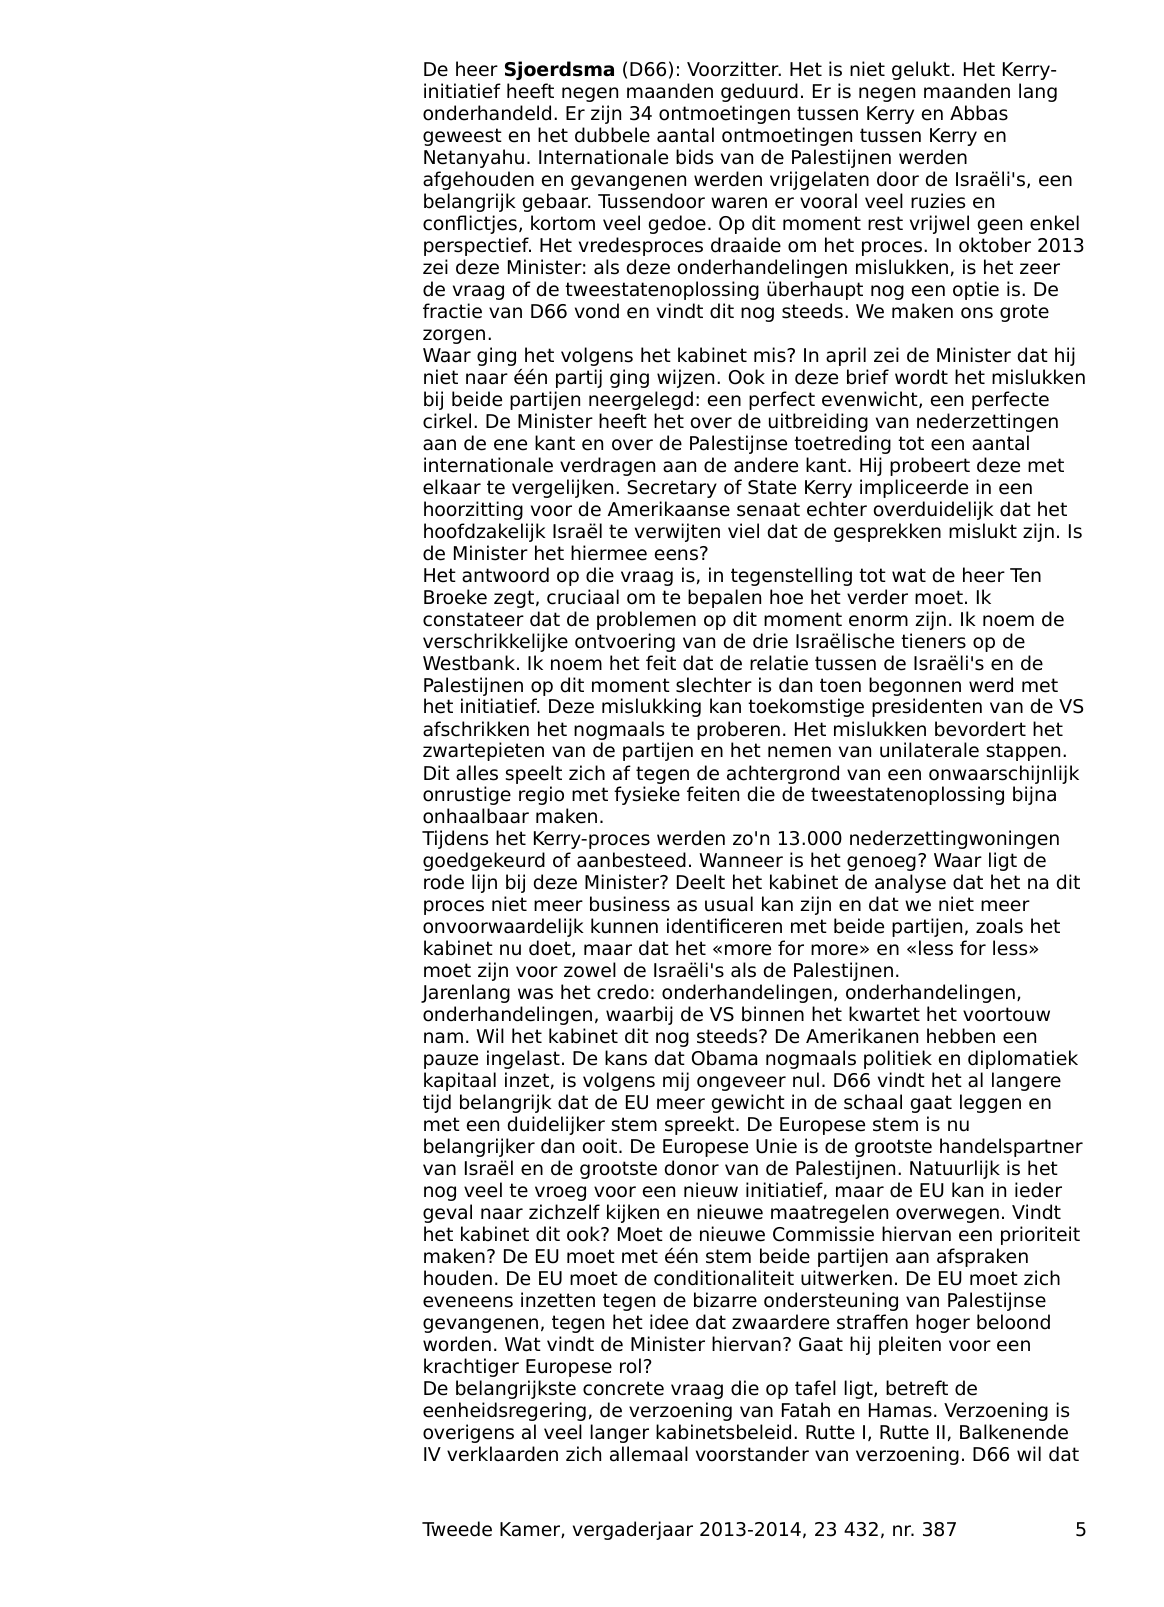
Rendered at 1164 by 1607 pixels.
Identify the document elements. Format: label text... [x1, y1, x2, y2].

text Waar ging het volgens het kabinet mis? In april zei de Minister dat hij niet naar één partij ging wijzen. Ook in deze brief wordt het mislukken bij beide partijen neergelegd: een perfect evenwicht, een perfecte cirkel. De Minister heeft het over de uitbreiding van nederzettingen aan de ene kant en over de Palestijnse toetreding tot een aantal internationale verdragen aan de andere kant. Hij probeert deze met elkaar te vergelijken. Secretary of State Kerry impliceerde in een hoorzitting voor de Amerikaanse senaat echter overduidelijk dat het hoofdzakelijk Israël te verwijten viel dat de gesprekken mislukt zijn. Is de Minister het hiermee eens? [422, 345, 1087, 564]
text Tijdens het Kerry-proces werden zo'n 13.000 nederzettingwoningen goedgekeurd of aanbesteed. Wanneer is het genoeg? Waar ligt de rode lijn bij deze Minister? Deelt het kabinet de analyse dat het na dit proces niet meer business as usual kan zijn en dat we niet meer onvoorwaardelijk kunnen identificeren met beide partijen, zoals het kabinet nu doet, maar dat het «more for more» en «less for less» moet zijn voor zowel de Israëli's als de Palestijnen. [422, 828, 1087, 982]
text Jarenlang was het credo: onderhandelingen, onderhandelingen, onderhandelingen, waarbij de VS binnen het kwartet het voortouw nam. Wil het kabinet dit nog steeds? De Amerikanen hebben een pauze ingelast. De kans dat Obama nogmaals politiek en diplomatiek kapitaal inzet, is volgens mij ongeveer nul. D66 vindt het al langere tijd belangrijk dat de EU meer gewicht in de schaal gaat leggen en met een duidelijker stem spreekt. De Europese stem is nu belangrijker dan ooit. De Europese Unie is de grootste handelspartner van Israël en de grootste donor van de Palestijnen. Natuurlijk is het nog veel te vroeg voor een nieuw initiatief, maar de EU kan in ieder geval naar zichzelf kijken en nieuwe maatregelen overwegen. Vindt het kabinet dit ook? Moet de nieuwe Commissie hiervan een prioriteit maken? De EU moet met één stem beide partijen aan afspraken houden. De EU moet de conditionaliteit uitwerken. De EU moet zich eveneens inzetten tegen de bizarre ondersteuning van Palestijnse gevangenen, tegen het idee dat zwaardere straffen hoger beloond worden. Wat vindt de Minister hiervan? Gaat hij pleiten voor een krachtiger Europese rol? [422, 982, 1087, 1378]
text De belangrijkste concrete vraag die op tafel ligt, betreft de eenheidsregering, de verzoening van Fatah en Hamas. Verzoening is overigens al veel langer kabinetsbeleid. Rutte I, Rutte II, Balkenende IV verklaarden zich allemaal voorstander van verzoening. D66 wil dat [422, 1378, 1087, 1466]
text De heer Sjoerdsma (D66): Voorzitter. Het is niet gelukt. Het Kerry-initiatief heeft negen maanden geduurd. Er is negen maanden lang onderhandeld. Er zijn 34 ontmoetingen tussen Kerry en Abbas geweest en het dubbele aantal ontmoetingen tussen Kerry en Netanyahu. Internationale bids van de Palestijnen werden afgehouden en gevangenen werden vrijgelaten door de Israëli's, een belangrijk gebaar. Tussendoor waren er vooral veel ruzies en conflictjes, kortom veel gedoe. Op dit moment rest vrijwel geen enkel perspectief. Het vredesproces draaide om het proces. In oktober 2013 zei deze Minister: als deze onderhandelingen mislukken, is het zeer de vraag of de tweestatenoplossing überhaupt nog een optie is. De fractie van D66 vond en vindt dit nog steeds. We maken ons grote zorgen. [422, 59, 1087, 345]
text Het antwoord op die vraag is, in tegenstelling tot wat de heer Ten Broeke zegt, cruciaal om te bepalen hoe het verder moet. Ik constateer dat de problemen op dit moment enorm zijn. Ik noem de verschrikkelijke ontvoering van de drie Israëlische tieners op de Westbank. Ik noem het feit dat de relatie tussen de Israëli's en de Palestijnen op dit moment slechter is dan toen begonnen werd met het initiatief. Deze mislukking kan toekomstige presidenten van de VS afschrikken het nogmaals te proberen. Het mislukken bevordert het zwartepieten van de partijen en het nemen van unilaterale stappen. Dit alles speelt zich af tegen de achtergrond van een onwaarschijnlijk onrustige regio met fysieke feiten die de tweestatenoplossing bijna onhaalbaar maken. [422, 564, 1087, 828]
